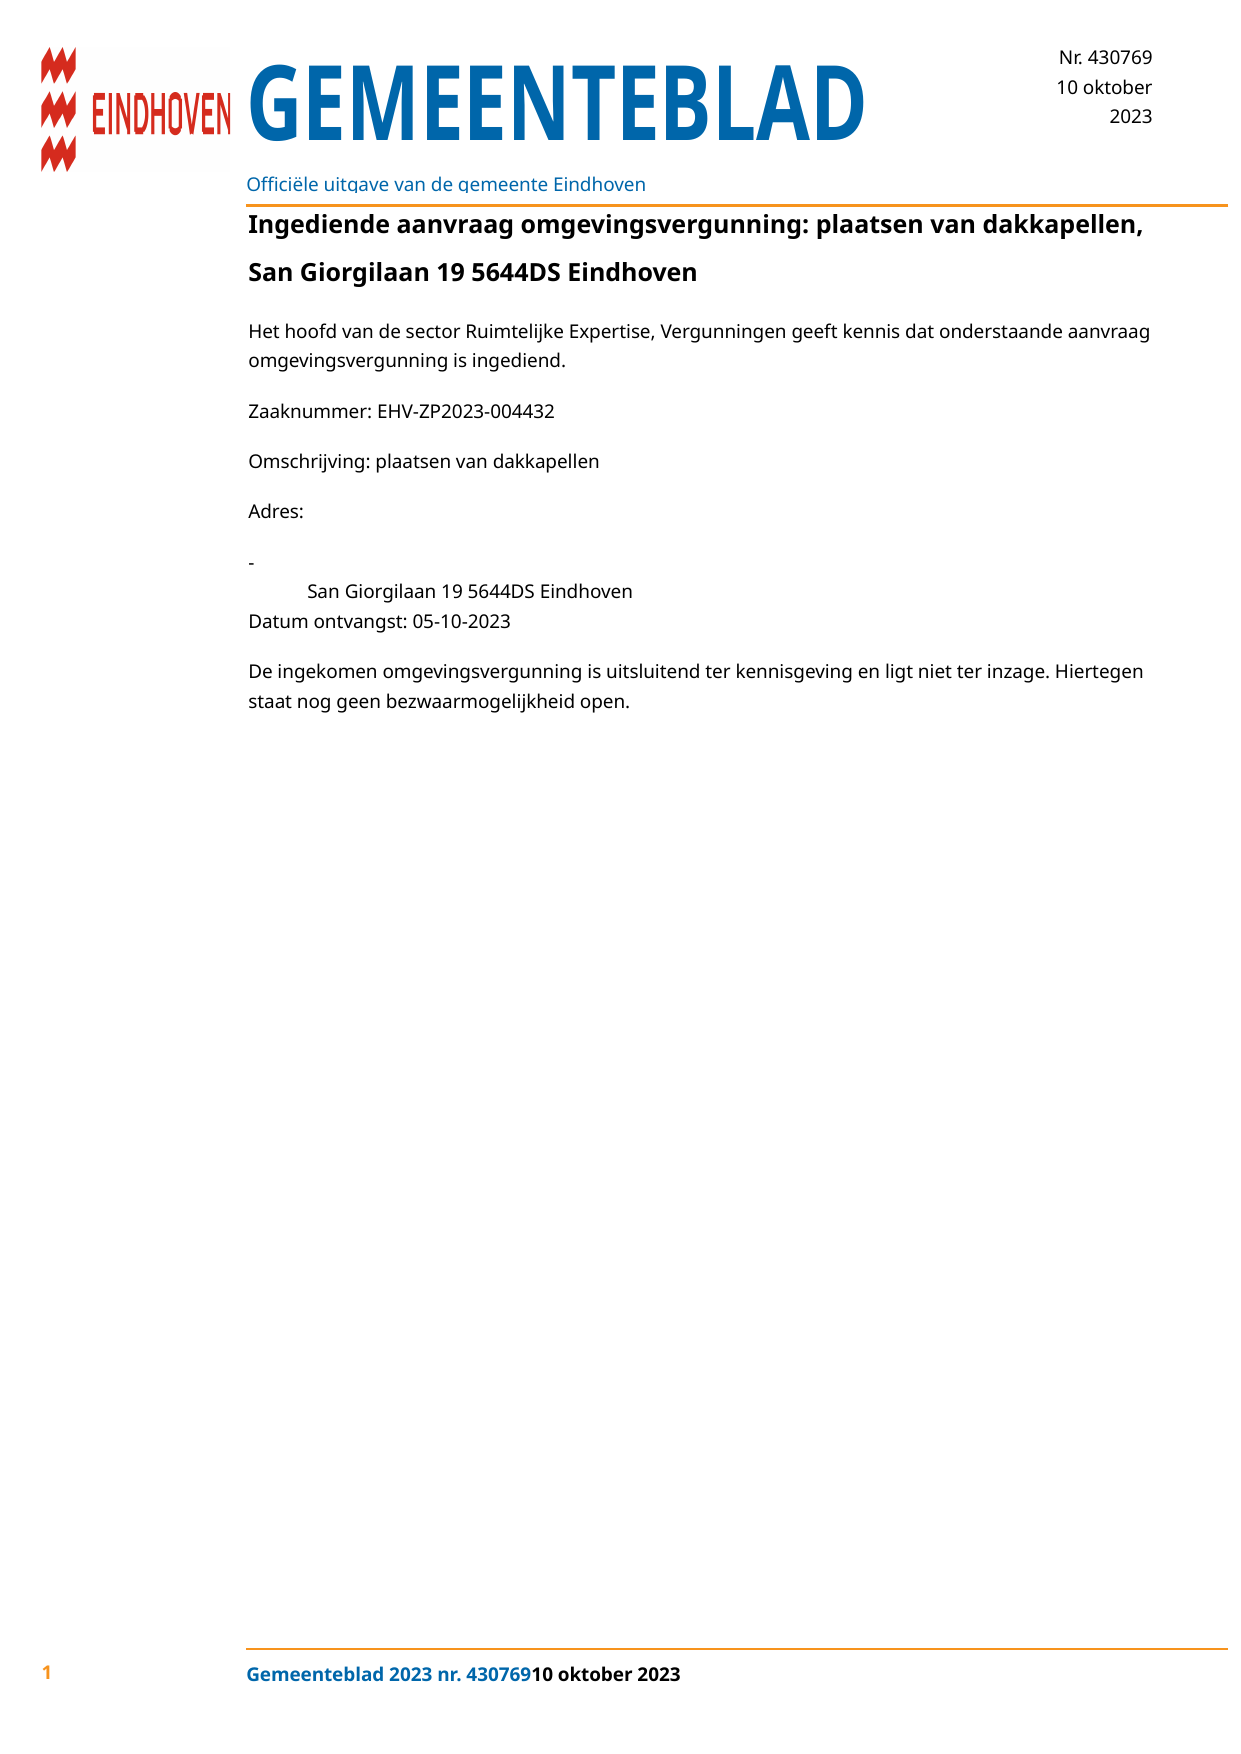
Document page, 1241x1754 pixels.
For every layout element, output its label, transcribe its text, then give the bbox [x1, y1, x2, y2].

text Het hoofd van de sector Ruimtelijke Expertise, Vergunningen geeft kennis dat onderstaande aanvraag omgevingsvergunning is ingediend. [248, 318, 1152, 373]
text Datum ontvangst: 05-10-2023 [248, 608, 1152, 634]
text Ingediende aanvraag omgevingsvergunning: plaatsen van dakkapellen, San Giorgilaan 19 5644DS Eindhoven [248, 207, 1152, 288]
text Zaaknummer: EHV-ZP2023-004432 [248, 398, 1152, 424]
text De ingekomen omgevingsvergunning is uitsluitend ter kennisgeving en ligt niet ter inzage. Hiertegen staat nog geen bezwaarmogelijkheid open. [248, 659, 1152, 714]
picture [41, 47, 231, 172]
text Adres: [248, 499, 1152, 524]
text Omschrijving: plaatsen van dakkapellen [248, 448, 1152, 474]
list San Giorgilaan 19 5644DS Eindhoven [248, 579, 1152, 604]
